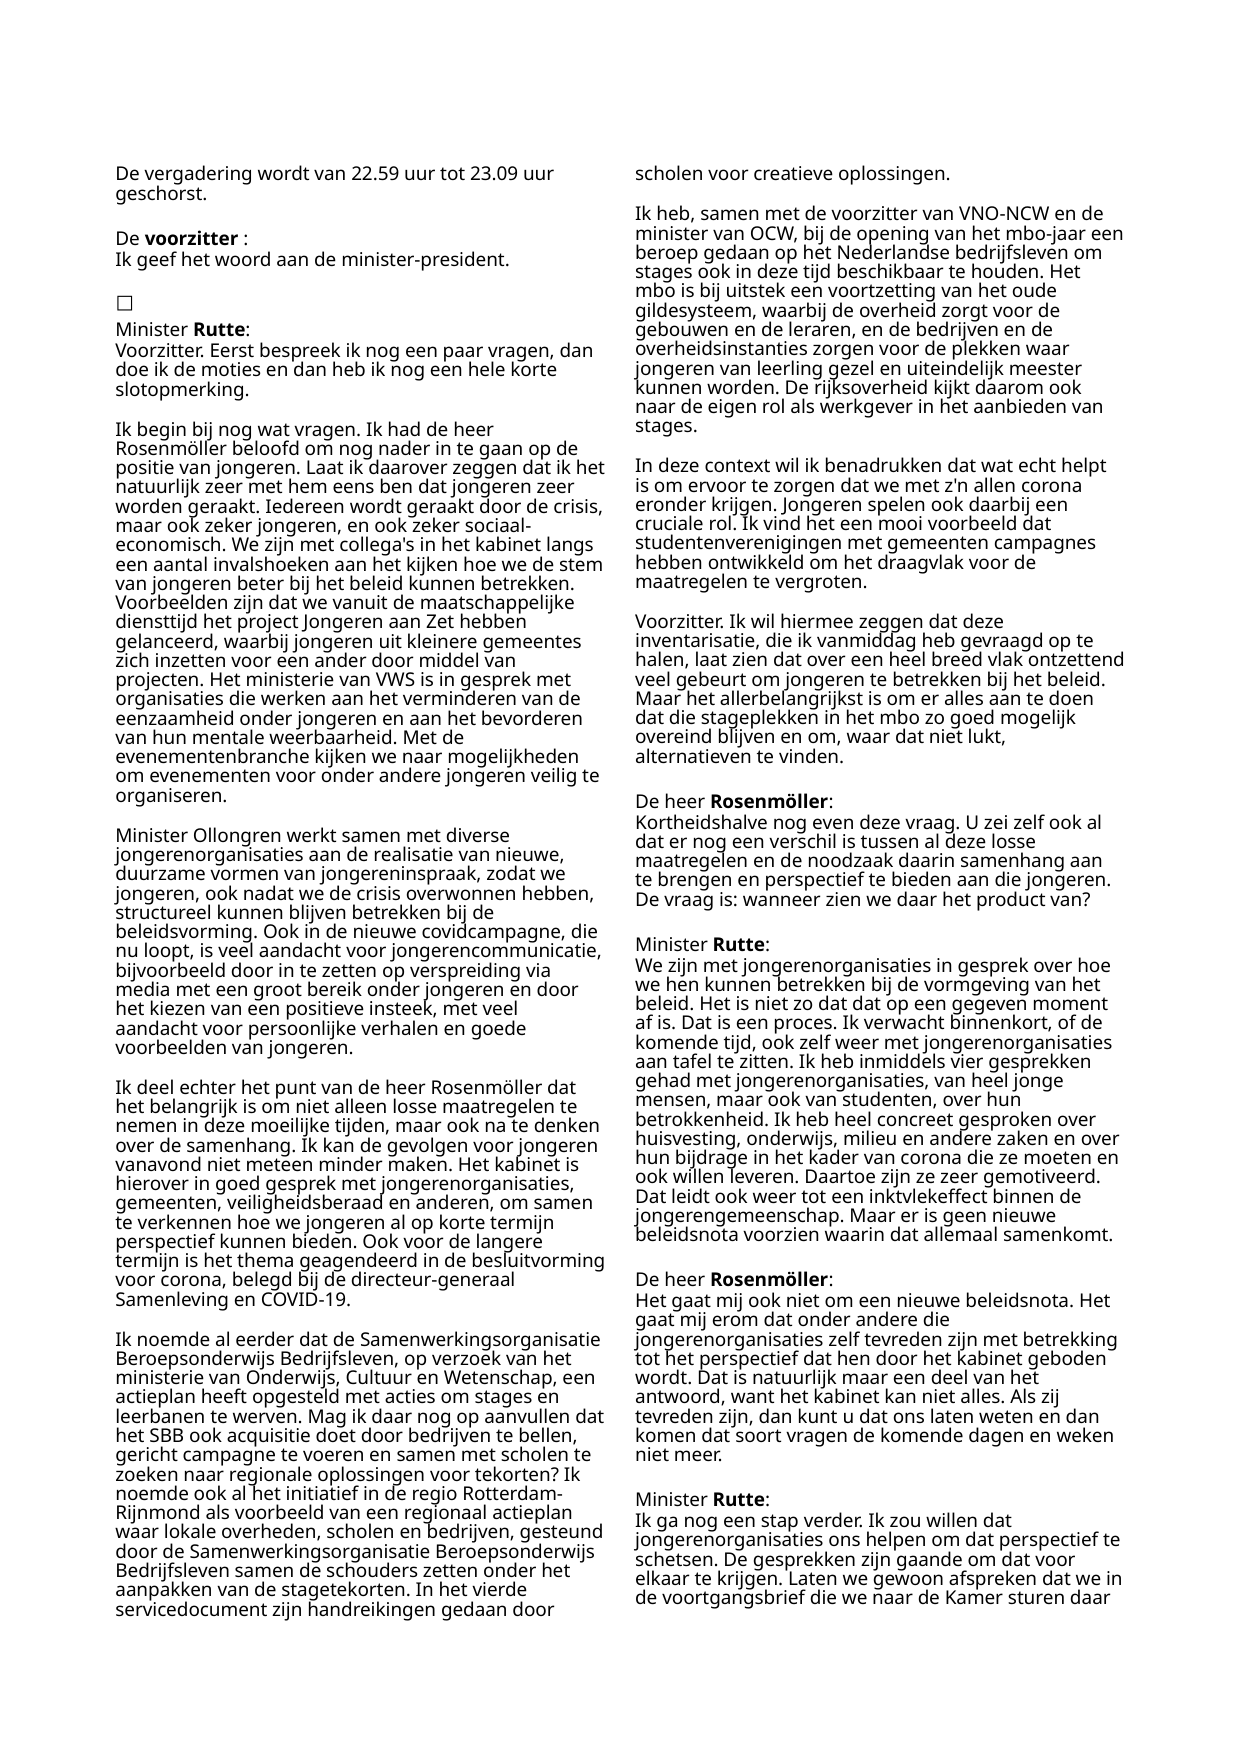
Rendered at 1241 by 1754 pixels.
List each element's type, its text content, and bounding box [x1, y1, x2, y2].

text ⬜ [115, 291, 605, 316]
text Ik noemde al eerder dat de Samenwerkingsorganisatie Beroepsonderwijs Bedrijfsleven, op verzoek van het ministerie van Onderwijs, Cultuur en Wetenschap, een actieplan heeft opgesteld met acties om stages en leerbanen te werven. Mag ik daar nog op aanvullen dat het SBB ook acquisitie doet door bedrijven te bellen, gericht campagne te voeren en samen met scholen te zoeken naar regionale oplossingen voor tekorten? Ik noemde ook al het initiatief in de regio Rotterdam-Rijnmond als voorbeeld van een regionaal actieplan waar lokale overheden, scholen en bedrijven, gesteund door de Samenwerkingsorganisatie Beroepsonderwijs Bedrijfsleven samen de schouders zetten onder het aanpakken van de stagetekorten. In het vierde servicedocument zijn handreikingen gedaan door [115, 1331, 605, 1620]
text Minister Rutte: [635, 931, 1125, 957]
text Ik begin bij nog wat vragen. Ik had de heer Rosenmöller beloofd om nog nader in te gaan op de positie van jongeren. Laat ik daarover zeggen dat ik het natuurlijk zeer met hem eens ben dat jongeren zeer worden geraakt. Iedereen wordt geraakt door de crisis, maar ook zeker jongeren, en ook zeker sociaal-economisch. We zijn met collega's in het kabinet langs een aantal invalshoeken aan het kijken hoe we de stem van jongeren beter bij het beleid kunnen betrekken. Voorbeelden zijn dat we vanuit de maatschappelijke diensttijd het project Jongeren aan Zet hebben gelanceerd, waarbij jongeren uit kleinere gemeentes zich inzetten voor een ander door middel van projecten. Het ministerie van VWS is in gesprek met organisaties die werken aan het verminderen van de eenzaamheid onder jongeren en aan het bevorderen van hun mentale weerbaarheid. Met de evenementenbranche kijken we naar mogelijkheden om evenementen voor onder andere jongeren veilig te organiseren. [115, 421, 605, 806]
text Kortheidshalve nog even deze vraag. U zei zelf ook al dat er nog een verschil is tussen al deze losse maatregelen en de noodzaak daarin samenhang aan te brengen en perspectief te bieden aan die jongeren. De vraag is: wanneer zien we daar het product van? [635, 814, 1125, 910]
text Voorzitter. Eerst bespreek ik nog een paar vragen, dan doe ik de moties en dan heb ik nog een hele korte slotopmerking. [115, 342, 605, 400]
text Ik heb, samen met de voorzitter van VNO-NCW en de minister van OCW, bij de opening van het mbo-jaar een beroep gedaan op het Nederlandse bedrijfsleven om stages ook in deze tijd beschikbaar te houden. Het mbo is bij uitstek een voortzetting van het oude gildesysteem, waarbij de overheid zorgt voor de gebouwen en de leraren, en de bedrijven en de overheidsinstanties zorgen voor de plekken waar jongeren van leerling gezel en uiteindelijk meester kunnen worden. De rijksoverheid kijkt daarom ook naar de eigen rol als werkgever in het aanbieden van stages. [635, 205, 1125, 437]
text Ik geef het woord aan de minister-president. [115, 251, 605, 270]
text De heer Rosenmöller: [635, 788, 1125, 814]
text In deze context wil ik benadrukken dat wat echt helpt is om ervoor te zorgen dat we met z'n allen corona eronder krijgen. Jongeren spelen ook daarbij een cruciale rol. Ik vind het een mooi voorbeeld dat studentenverenigingen met gemeenten campagnes hebben ontwikkeld om het draagvlak voor de maatregelen te vergroten. [635, 457, 1125, 592]
text Minister Rutte: [635, 1486, 1125, 1512]
text De heer Rosenmöller: [635, 1266, 1125, 1292]
text scholen voor creatieve oplossingen. [635, 165, 1125, 184]
text Ik ga nog een stap verder. Ik zou willen dat jongerenorganisaties ons helpen om dat perspectief te schetsen. De gesprekken zijn gaande om dat voor elkaar te krijgen. Laten we gewoon afspreken dat we in de voortgangsbrief die we naar de Kamer sturen daar [635, 1512, 1125, 1608]
text Minister Ollongren werkt samen met diverse jongerenorganisaties aan de realisatie van nieuwe, duurzame vormen van jongereninspraak, zodat we jongeren, ook nadat we de crisis overwonnen hebben, structureel kunnen blijven betrekken bij de beleidsvorming. Ook in de nieuwe covidcampagne, die nu loopt, is veel aandacht voor jongerencommunicatie, bijvoorbeeld door in te zetten op verspreiding via media met een groot bereik onder jongeren en door het kiezen van een positieve insteek, met veel aandacht voor persoonlijke verhalen en goede voorbeelden van jongeren. [115, 827, 605, 1058]
text De vergadering wordt van 22.59 uur tot 23.09 uur geschorst. [115, 165, 605, 204]
text Het gaat mij ook niet om een nieuwe beleidsnota. Het gaat mij erom dat onder andere die jongerenorganisaties zelf tevreden zijn met betrekking tot het perspectief dat hen door het kabinet geboden wordt. Dat is natuurlijk maar een deel van het antwoord, want het kabinet kan niet alles. Als zij tevreden zijn, dan kunt u dat ons laten weten en dan komen dat soort vragen de komende dagen en weken niet meer. [635, 1292, 1125, 1466]
text We zijn met jongerenorganisaties in gesprek over hoe we hen kunnen betrekken bij de vormgeving van het beleid. Het is niet zo dat dat op een gegeven moment af is. Dat is een proces. Ik verwacht binnenkort, of de komende tijd, ook zelf weer met jongerenorganisaties aan tafel te zitten. Ik heb inmiddels vier gesprekken gehad met jongerenorganisaties, van heel jonge mensen, maar ook van studenten, over hun betrokkenheid. Ik heb heel concreet gesproken over huisvesting, onderwijs, milieu en andere zaken en over hun bijdrage in het kader van corona die ze moeten en ook willen leveren. Daartoe zijn ze zeer gemotiveerd. Dat leidt ook weer tot een inktvlekeffect binnen de jongerengemeenschap. Maar er is geen nieuwe beleidsnota voorzien waarin dat allemaal samenkomt. [635, 957, 1125, 1246]
text Ik deel echter het punt van de heer Rosenmöller dat het belangrijk is om niet alleen losse maatregelen te nemen in deze moeilijke tijden, maar ook na te denken over de samenhang. Ik kan de gevolgen voor jongeren vanavond niet meteen minder maken. Het kabinet is hierover in goed gesprek met jongerenorganisaties, gemeenten, veiligheidsberaad en anderen, om samen te verkennen hoe we jongeren al op korte termijn perspectief kunnen bieden. Ook voor de langere termijn is het thema geagendeerd in de besluitvorming voor corona, belegd bij de directeur-generaal Samenleving en COVID-19. [115, 1079, 605, 1310]
text De voorzitter : [115, 225, 605, 251]
text Voorzitter. Ik wil hiermee zeggen dat deze inventarisatie, die ik vanmiddag heb gevraagd op te halen, laat zien dat over een heel breed vlak ontzettend veel gebeurt om jongeren te betrekken bij het beleid. Maar het allerbelangrijkst is om er alles aan te doen dat die stageplekken in het mbo zo goed mogelijk overeind blijven en om, waar dat niet lukt, alternatieven te vinden. [635, 613, 1125, 767]
text Minister Rutte: [115, 316, 605, 342]
